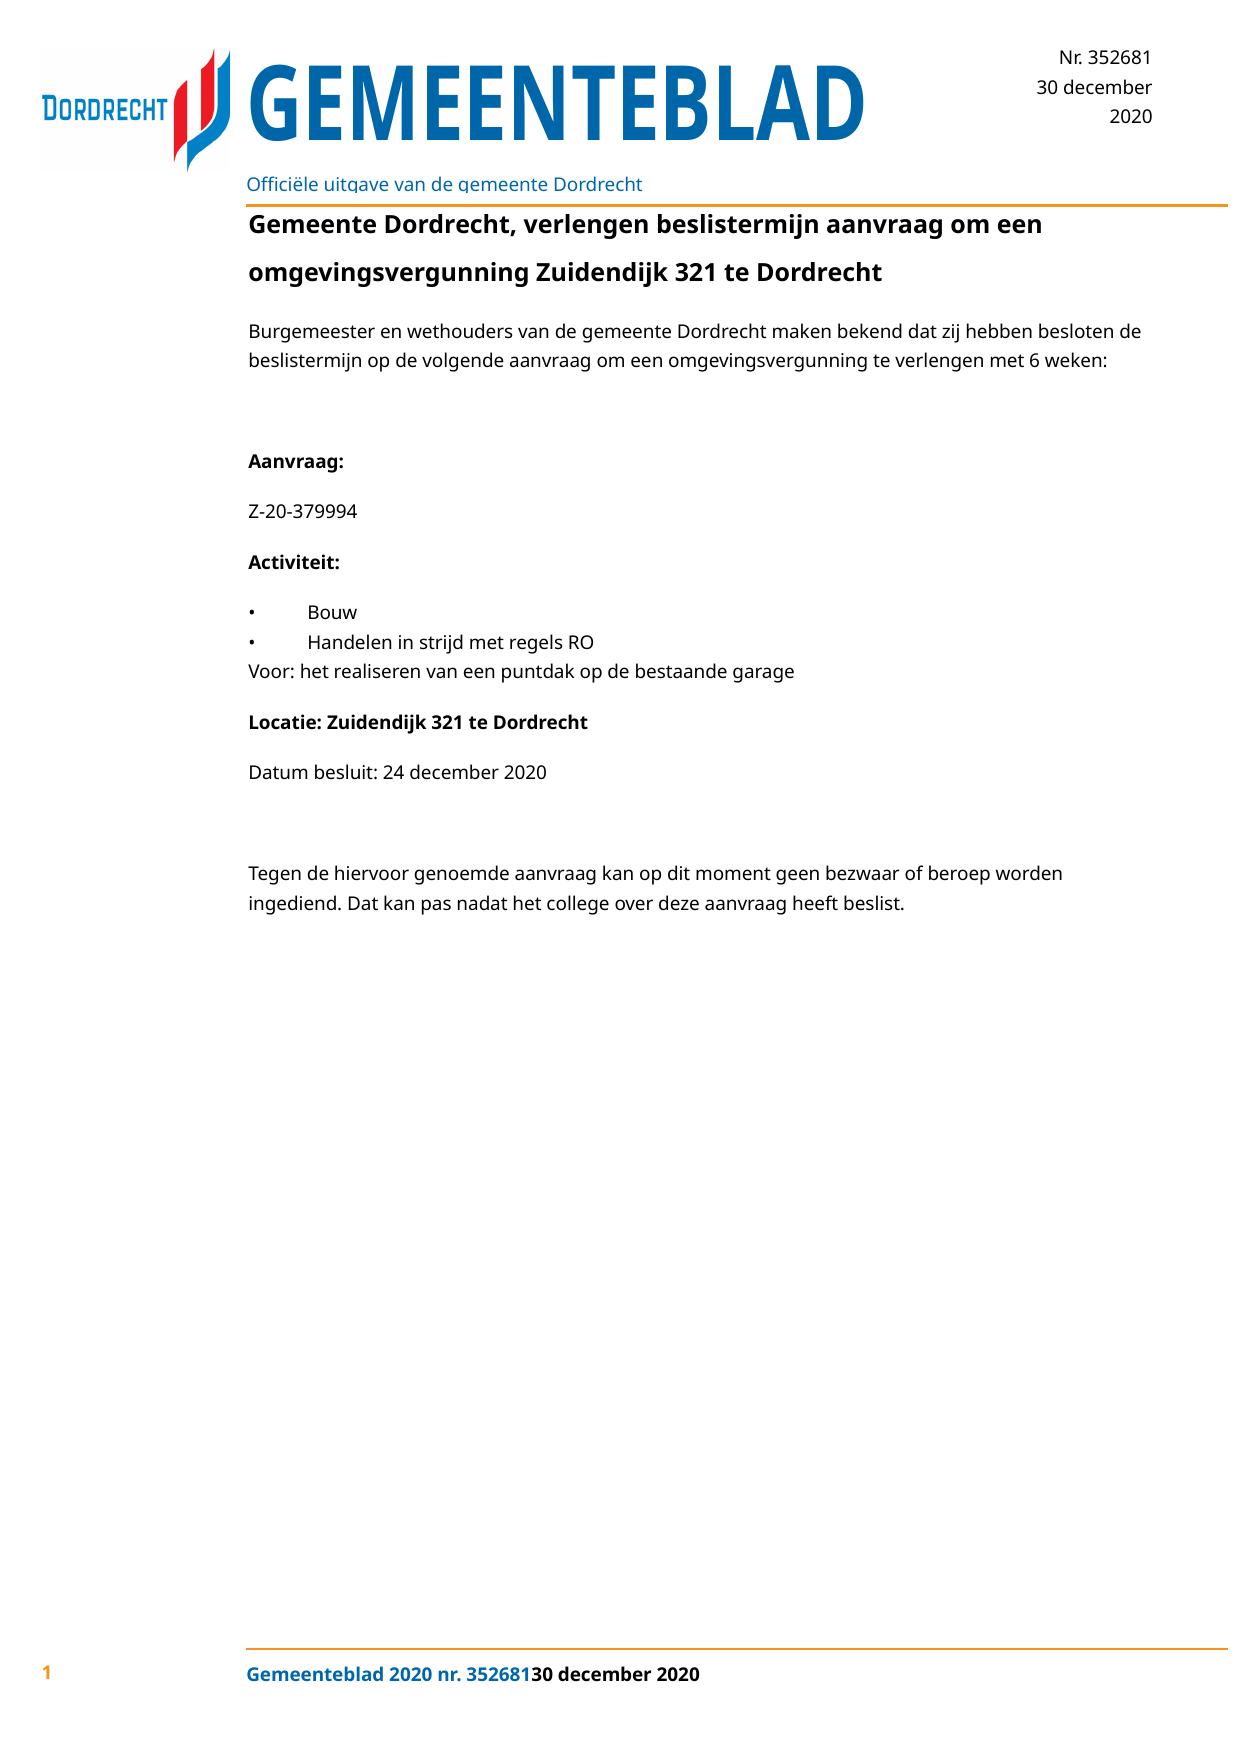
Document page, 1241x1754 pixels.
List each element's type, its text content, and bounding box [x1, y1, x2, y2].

text Voor: het realiseren van een puntdak op de bestaande garage [248, 659, 1152, 684]
picture [41, 47, 231, 172]
list Bouw [248, 599, 1152, 625]
list Handelen in strijd met regels RO [248, 629, 1152, 655]
text Activiteit: [248, 549, 1152, 575]
text Tegen de hiervoor genoemde aanvraag kan op dit moment geen bezwaar of beroep worden ingediend. Dat kan pas nadat het college over deze aanvraag heeft beslist. [248, 860, 1152, 916]
text Burgemeester en wethouders van de gemeente Dordrecht maken bekend dat zij hebben besloten de beslistermijn op de volgende aanvraag om een omgevingsvergunning te verlengen met 6 weken: [248, 318, 1152, 373]
text Locatie: Zuidendijk 321 te Dordrecht [248, 709, 1152, 735]
text Aanvraag: [248, 448, 1152, 474]
text Z-20-379994 [248, 499, 1152, 524]
text Gemeente Dordrecht, verlengen beslistermijn aanvraag om een omgevingsvergunning Zuidendijk 321 te Dordrecht [248, 207, 1152, 288]
text Datum besluit: 24 december 2020 [248, 759, 1152, 785]
